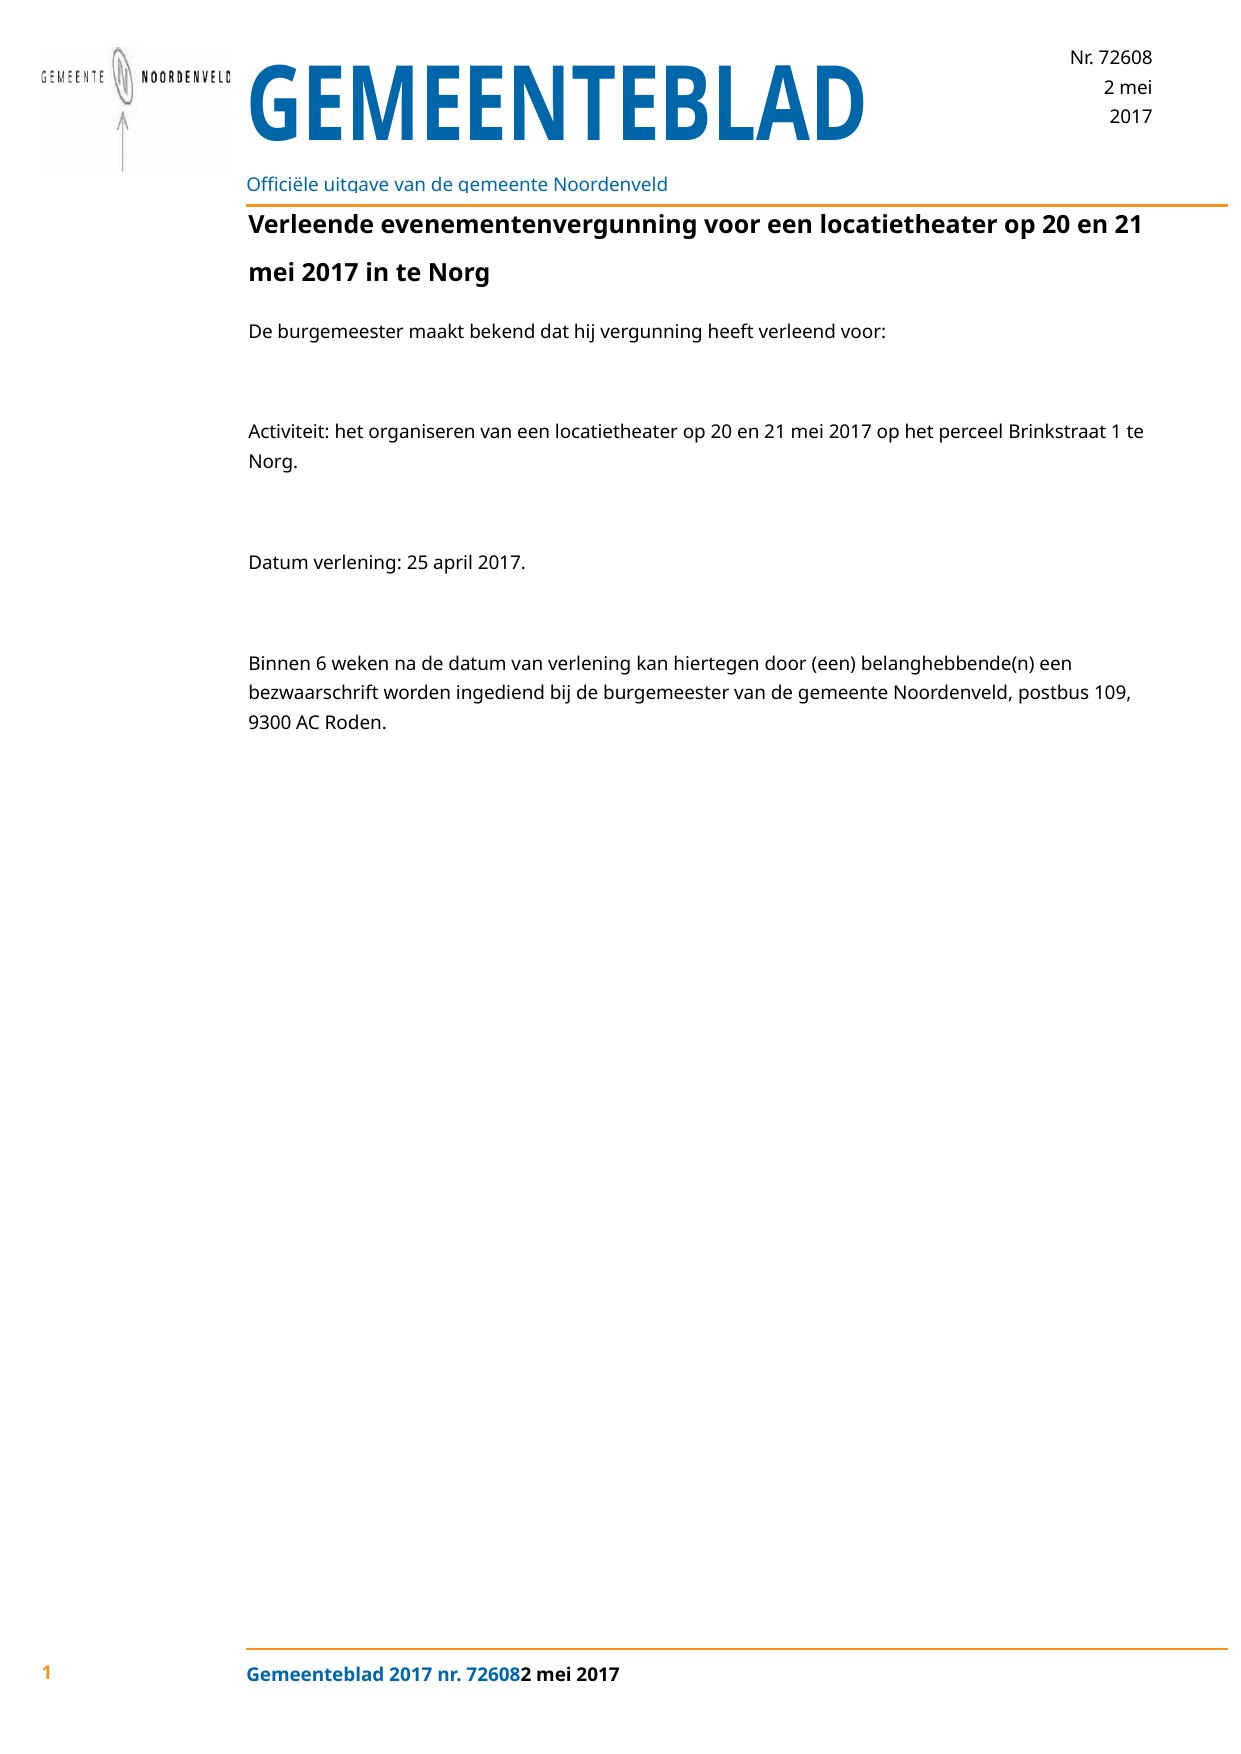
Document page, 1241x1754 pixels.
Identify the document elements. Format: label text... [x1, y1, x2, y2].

text Verleende evenementenvergunning voor een locatietheater op 20 en 21 mei 2017 in te Norg [248, 207, 1152, 288]
picture [41, 47, 231, 172]
text Binnen 6 weken na de datum van verlening kan hiertegen door (een) belanghebbende(n) een bezwaarschrift worden ingediend bij de burgemeester van de gemeente Noordenveld, postbus 109, 9300 AC Roden. [248, 650, 1152, 735]
text De burgemeester maakt bekend dat hij vergunning heeft verleend voor: [248, 318, 1152, 344]
text Activiteit: het organiseren van een locatietheater op 20 en 21 mei 2017 op het perceel Brinkstraat 1 te Norg. [248, 419, 1152, 474]
text Datum verlening: 25 april 2017. [248, 549, 1152, 575]
